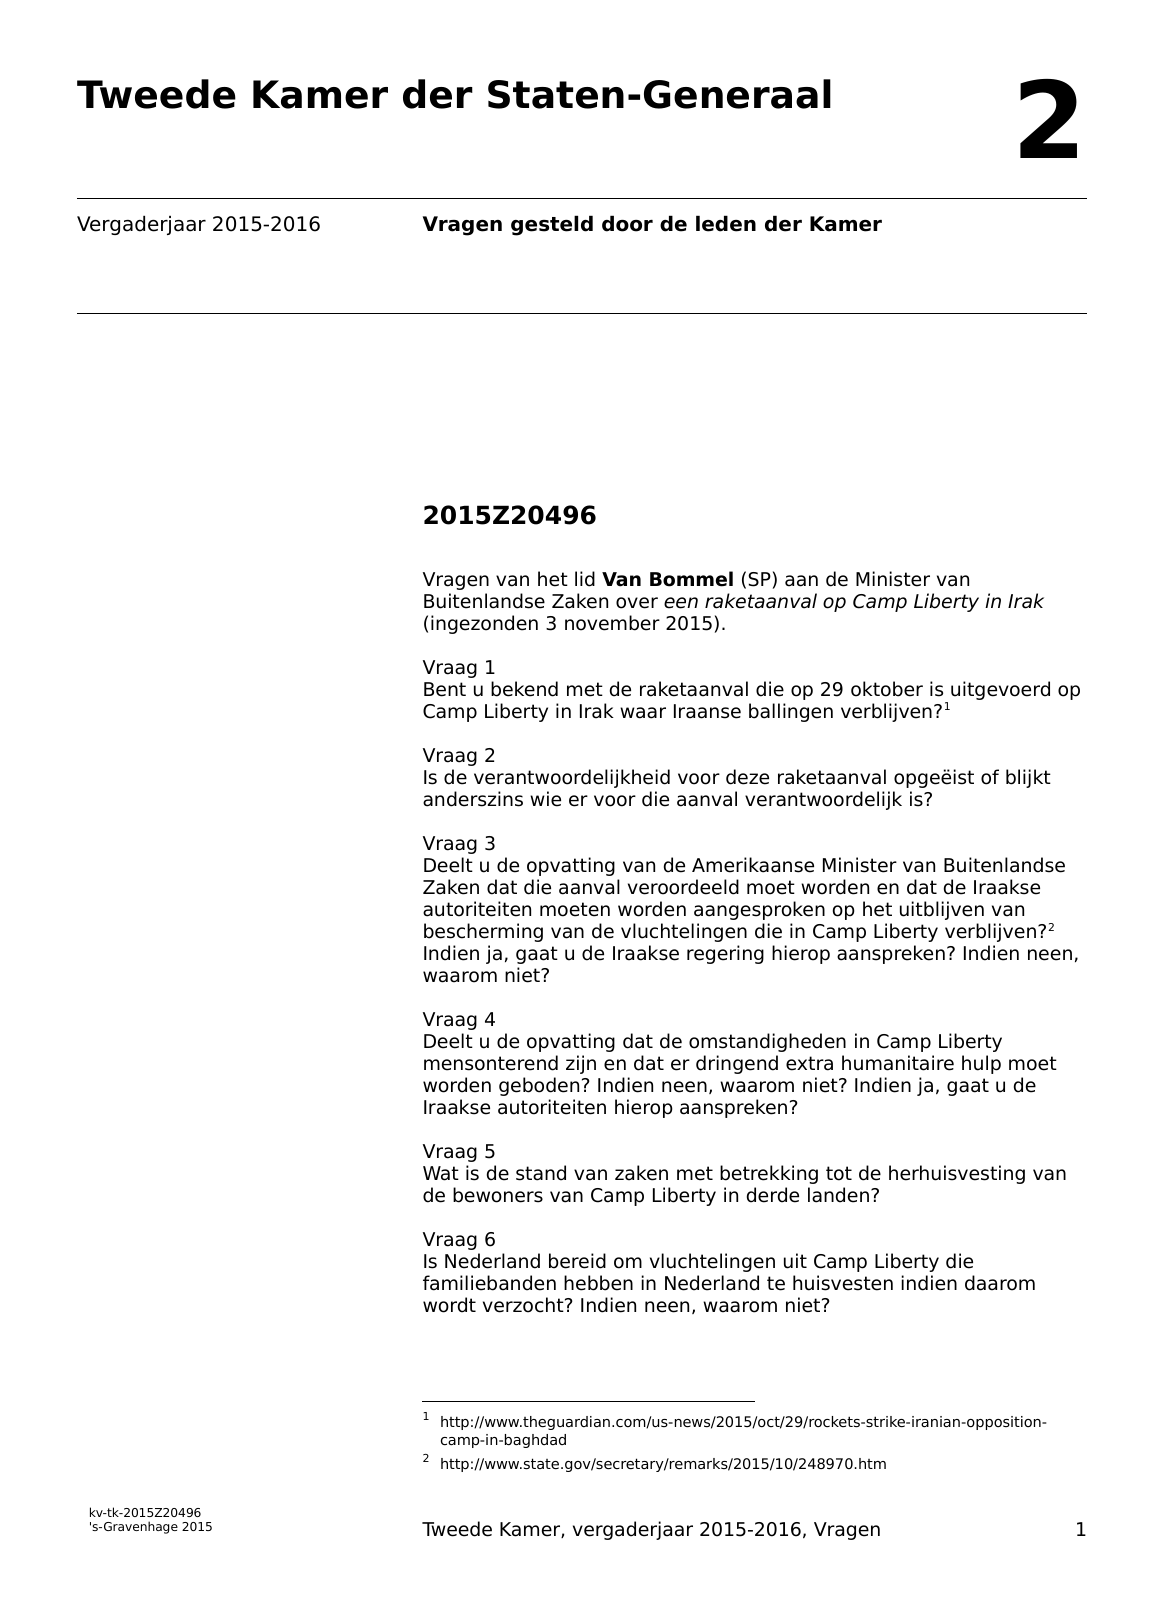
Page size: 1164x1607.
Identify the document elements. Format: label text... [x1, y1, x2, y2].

table_header Tweede Kamer der Staten-Generaal [77, 59, 886, 198]
text http://www.theguardian.com/us-news/2015/oct/29/rockets-strike-iranian-opposition-camp-in-baghdad [422, 1410, 1087, 1449]
text Wat is de stand van zaken met betrekking tot de herhuisvesting van de bewoners van Camp Liberty in derde landen? [422, 1163, 1087, 1207]
table_cell Vergaderjaar 2015-2016 [77, 199, 422, 313]
text 2015Z20496 [422, 501, 1087, 531]
text Vraag 1 [422, 657, 1087, 679]
text Deelt u de opvatting dat de omstandigheden in Camp Liberty mensonterend zijn en dat er dringend extra humanitaire hulp moet worden geboden? Indien neen, waarom niet? Indien ja, gaat u de Iraakse autoriteiten hierop aanspreken? [422, 1031, 1087, 1119]
text Vraag 3 [422, 833, 1087, 855]
text Is Nederland bereid om vluchtelingen uit Camp Liberty die familiebanden hebben in Nederland te huisvesten indien daarom wordt verzocht? Indien neen, waarom niet? [422, 1251, 1087, 1317]
table_header 2 [886, 59, 1087, 198]
text Vraag 5 [422, 1141, 1087, 1163]
text kv-tk-2015Z20496 [88, 1506, 323, 1520]
text Bent u bekend met de raketaanval die op 29 oktober is uitgevoerd op Camp Liberty in Irak waar Iraanse ballingen verblijven? [422, 679, 1087, 723]
table_cell Vragen gesteld door de leden der Kamer [422, 199, 1087, 313]
text Deelt u de opvatting van de Amerikaanse Minister van Buitenlandse Zaken dat die aanval veroordeeld moet worden en dat de Iraakse autoriteiten moeten worden aangesproken op het uitblijven van bescherming van de vluchtelingen die in Camp Liberty verblijven? Indien ja, gaat u de Iraakse regering hierop aanspreken? Indien neen, waarom niet? [422, 855, 1087, 987]
text 's-Gravenhage 2015 [88, 1520, 323, 1534]
text Vraag 6 [422, 1229, 1087, 1251]
text Vragen van het lid Van Bommel (SP) aan de Minister van Buitenlandse Zaken over een raketaanval op Camp Liberty in Irak (ingezonden 3 november 2015). [422, 569, 1087, 635]
text http://www.state.gov/secretary/remarks/2015/10/248970.htm [422, 1452, 1087, 1474]
text Vraag 2 [422, 745, 1087, 767]
text Is de verantwoordelijkheid voor deze raketaanval opgeëist of blijkt anderszins wie er voor die aanval verantwoordelijk is? [422, 767, 1087, 811]
text Vraag 4 [422, 1009, 1087, 1031]
